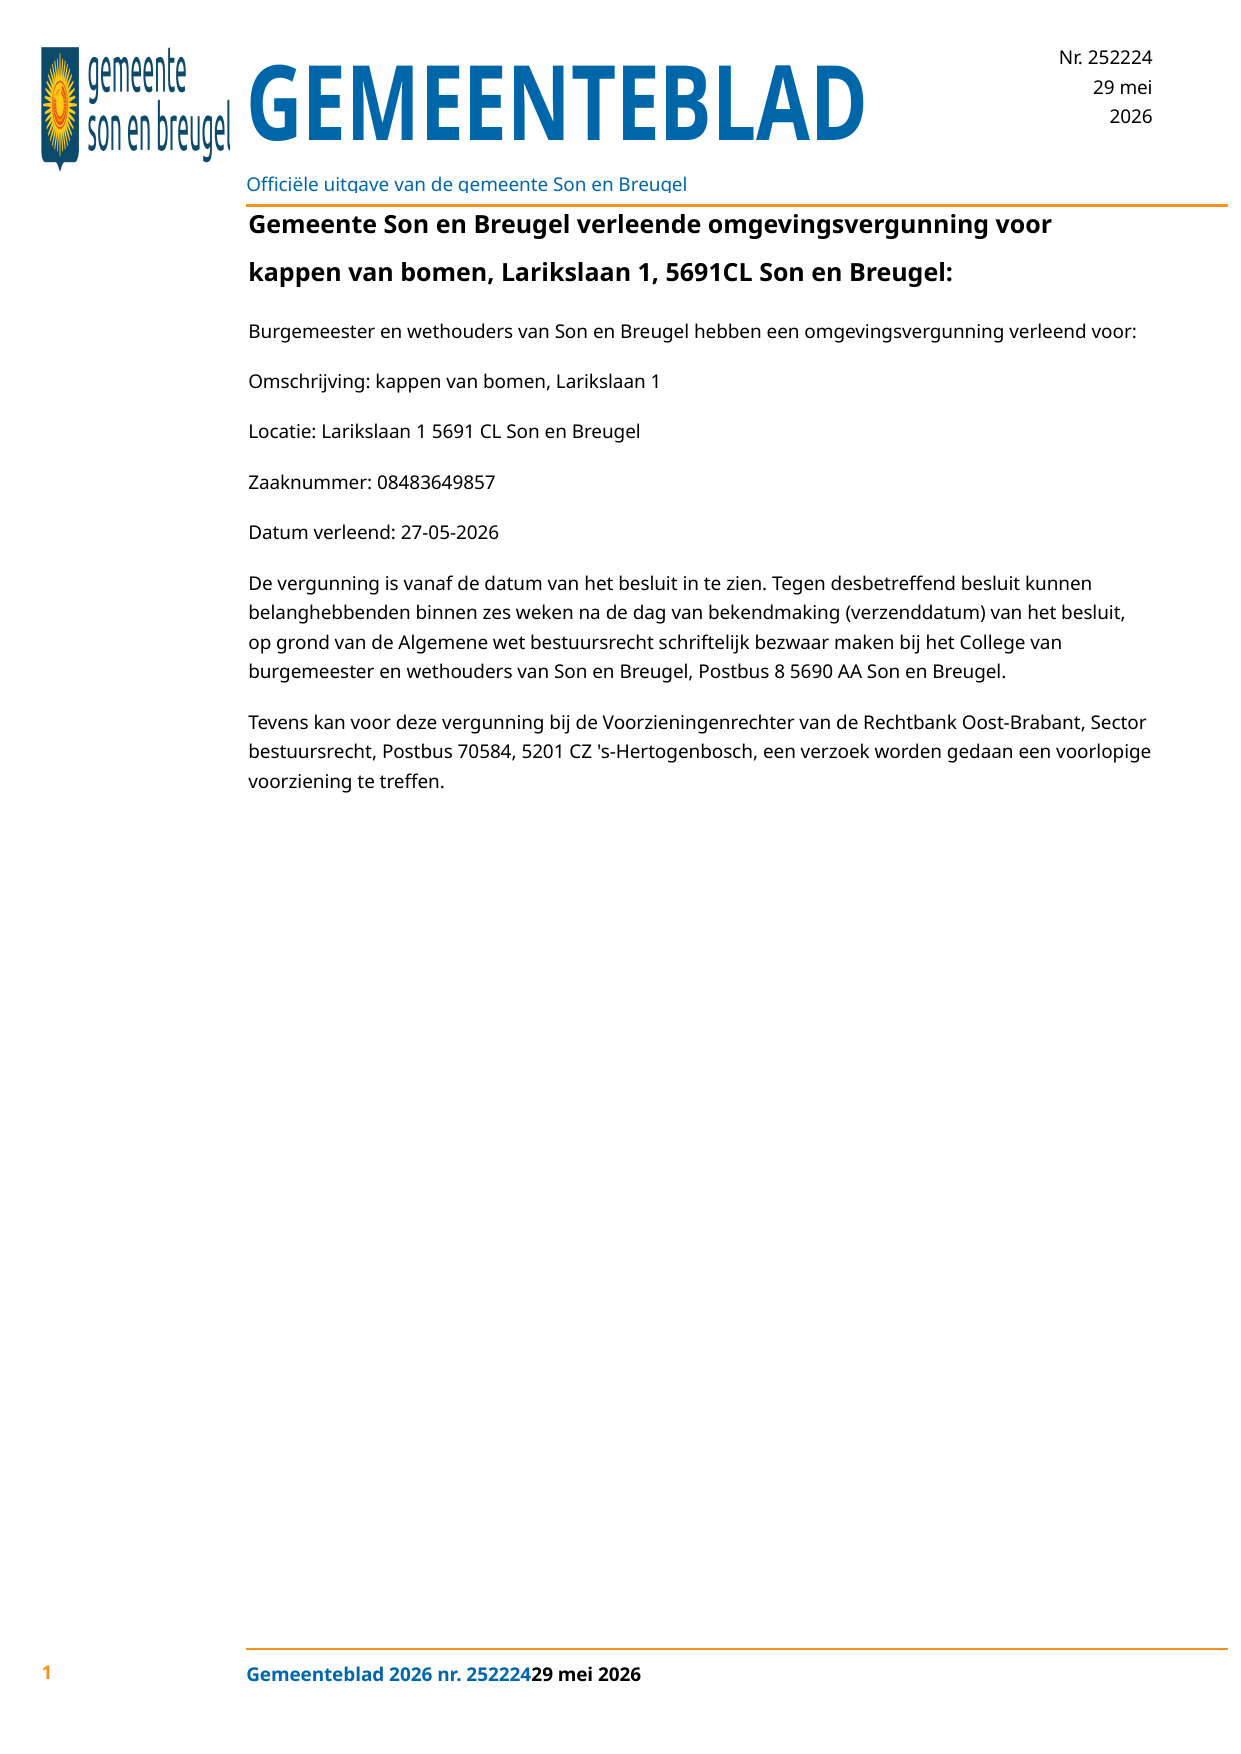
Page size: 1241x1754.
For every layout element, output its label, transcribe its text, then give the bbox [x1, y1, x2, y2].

text Burgemeester en wethouders van Son en Breugel hebben een omgevingsvergunning verleend voor: [248, 318, 1152, 344]
text De vergunning is vanaf de datum van het besluit in te zien. Tegen desbetreffend besluit kunnen belanghebbenden binnen zes weken na de dag van bekendmaking (verzenddatum) van het besluit, op grond van de Algemene wet bestuursrecht schriftelijk bezwaar maken bij het College van burgemeester en wethouders van Son en Breugel, Postbus 8 5690 AA Son en Breugel. [248, 570, 1152, 684]
text Datum verleend: 27-05-2026 [248, 519, 1152, 545]
text Gemeente Son en Breugel verleende omgevingsvergunning voor kappen van bomen, Larikslaan 1, 5691CL Son en Breugel: [248, 207, 1152, 288]
text Locatie: Larikslaan 1 5691 CL Son en Breugel [248, 419, 1152, 444]
picture [41, 47, 231, 172]
text Zaaknummer: 08483649857 [248, 469, 1152, 495]
text Omschrijving: kappen van bomen, Larikslaan 1 [248, 368, 1152, 394]
text Tevens kan voor deze vergunning bij de Voorzieningenrechter van de Rechtbank Oost-Brabant, Sector bestuursrecht, Postbus 70584, 5201 CZ 's-Hertogenbosch, een verzoek worden gedaan een voorlopige voorziening te treffen. [248, 709, 1152, 794]
